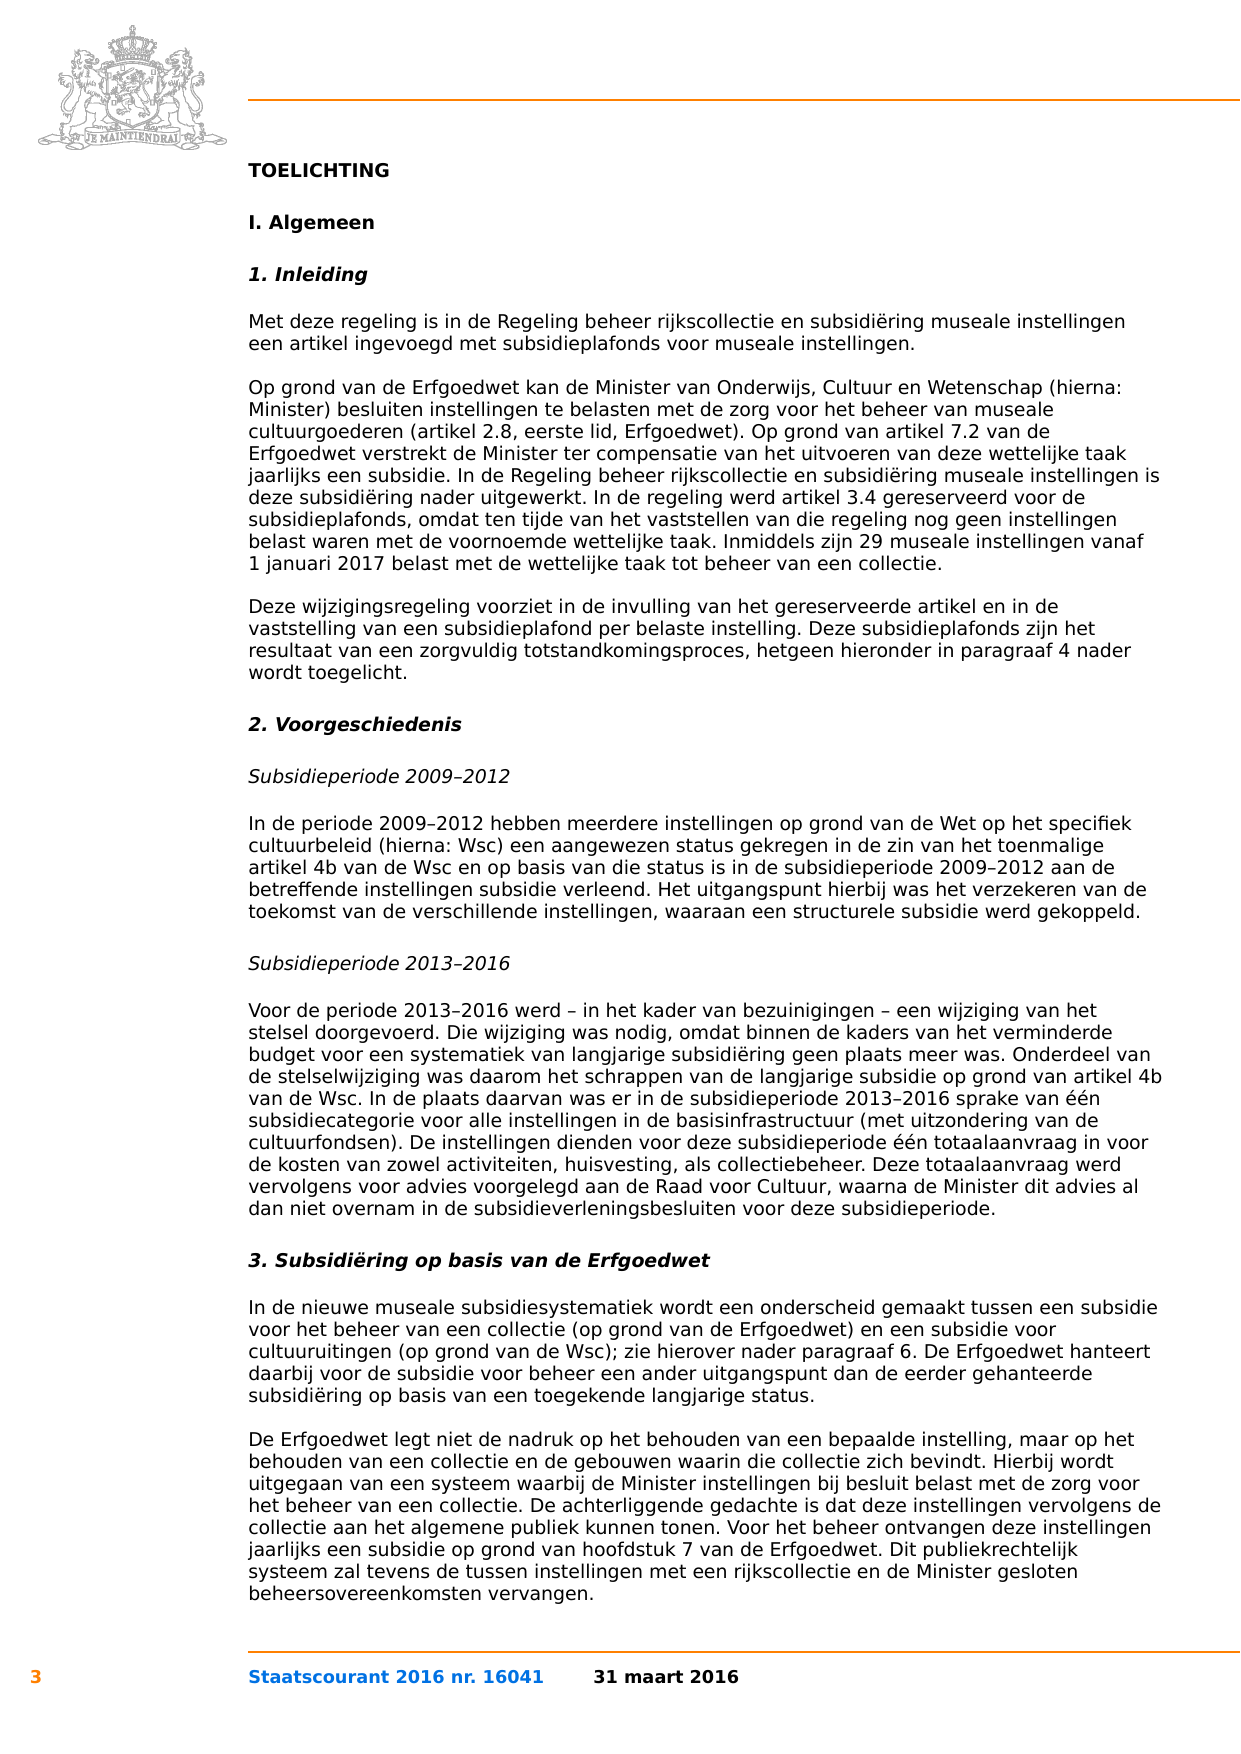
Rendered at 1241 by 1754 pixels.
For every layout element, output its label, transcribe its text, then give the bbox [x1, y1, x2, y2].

text Voor de periode 2013–2016 werd – in het kader van bezuinigingen – een wijziging van het stelsel doorgevoerd. Die wijziging was nodig, omdat binnen de kaders van het verminderde budget voor een systematiek van langjarige subsidiëring geen plaats meer was. Onderdeel van de stelselwijziging was daarom het schrappen van de langjarige subsidie op grond van artikel 4b van de Wsc. In de plaats daarvan was er in de subsidieperiode 2013–2016 sprake van één subsidiecategorie voor alle instellingen in de basisinfrastructuur (met uitzondering van de cultuurfondsen). De instellingen dienden voor deze subsidieperiode één totaalaanvraag in voor de kosten van zowel activiteiten, huisvesting, als collectiebeheer. Deze totaalaanvraag werd vervolgens voor advies voorgelegd aan de Raad voor Cultuur, waarna de Minister dit advies al dan niet overnam in de subsidieverleningsbesluiten voor deze subsidieperiode. [248, 1000, 1163, 1220]
text Met deze regeling is in de Regeling beheer rijkscollectie en subsidiëring museale instellingen een artikel ingevoegd met subsidieplafonds voor museale instellingen. [248, 311, 1163, 355]
subtitle 2. Voorgeschiedenis [248, 714, 1163, 736]
picture [38, 25, 227, 150]
subtitle TOELICHTING [248, 160, 1163, 182]
subtitle 1. Inleiding [248, 264, 1163, 286]
subtitle 3. Subsidiëring op basis van de Erfgoedwet [248, 1250, 1163, 1272]
text In de periode 2009–2012 hebben meerdere instellingen op grond van de Wet op het specifiek cultuurbeleid (hierna: Wsc) een aangewezen status gekregen in de zin van het toenmalige artikel 4b van de Wsc en op basis van die status is in de subsidieperiode 2009–2012 aan de betreffende instellingen subsidie verleend. Het uitgangspunt hierbij was het verzekeren van de toekomst van de verschillende instellingen, waaraan een structurele subsidie werd gekoppeld. [248, 813, 1163, 923]
text In de nieuwe museale subsidiesystematiek wordt een onderscheid gemaakt tussen een subsidie voor het beheer van een collectie (op grond van de Erfgoedwet) en een subsidie voor cultuuruitingen (op grond van de Wsc); zie hierover nader paragraaf 6. De Erfgoedwet hanteert daarbij voor de subsidie voor beheer een ander uitgangspunt dan de eerder gehanteerde subsidiëring op basis van een toegekende langjarige status. [248, 1297, 1163, 1407]
subtitle Subsidieperiode 2013–2016 [248, 953, 1163, 975]
subtitle Subsidieperiode 2009–2012 [248, 766, 1163, 788]
text Op grond van de Erfgoedwet kan de Minister van Onderwijs, Cultuur en Wetenschap (hierna: Minister) besluiten instellingen te belasten met de zorg voor het beheer van museale cultuurgoederen (artikel 2.8, eerste lid, Erfgoedwet). Op grond van artikel 7.2 van de Erfgoedwet verstrekt de Minister ter compensatie van het uitvoeren van deze wettelijke taak jaarlijks een subsidie. In de Regeling beheer rijkscollectie en subsidiëring museale instellingen is deze subsidiëring nader uitgewerkt. In de regeling werd artikel 3.4 gereserveerd voor de subsidieplafonds, omdat ten tijde van het vaststellen van die regeling nog geen instellingen belast waren met de voornoemde wettelijke taak. Inmiddels zijn 29 museale instellingen vanaf 1 januari 2017 belast met de wettelijke taak tot beheer van een collectie. [248, 377, 1163, 574]
text Deze wijzigingsregeling voorziet in de invulling van het gereserveerde artikel en in de vaststelling van een subsidieplafond per belaste instelling. Deze subsidieplafonds zijn het resultaat van een zorgvuldig totstandkomingsproces, hetgeen hieronder in paragraaf 4 nader wordt toegelicht. [248, 596, 1163, 684]
subtitle I. Algemeen [248, 212, 1163, 234]
text De Erfgoedwet legt niet de nadruk op het behouden van een bepaalde instelling, maar op het behouden van een collectie en de gebouwen waarin die collectie zich bevindt. Hierbij wordt uitgegaan van een systeem waarbij de Minister instellingen bij besluit belast met de zorg voor het beheer van een collectie. De achterliggende gedachte is dat deze instellingen vervolgens de collectie aan het algemene publiek kunnen tonen. Voor het beheer ontvangen deze instellingen jaarlijks een subsidie op grond van hoofdstuk 7 van de Erfgoedwet. Dit publiekrechtelijk systeem zal tevens de tussen instellingen met een rijkscollectie en de Minister gesloten beheersovereenkomsten vervangen. [248, 1429, 1163, 1604]
